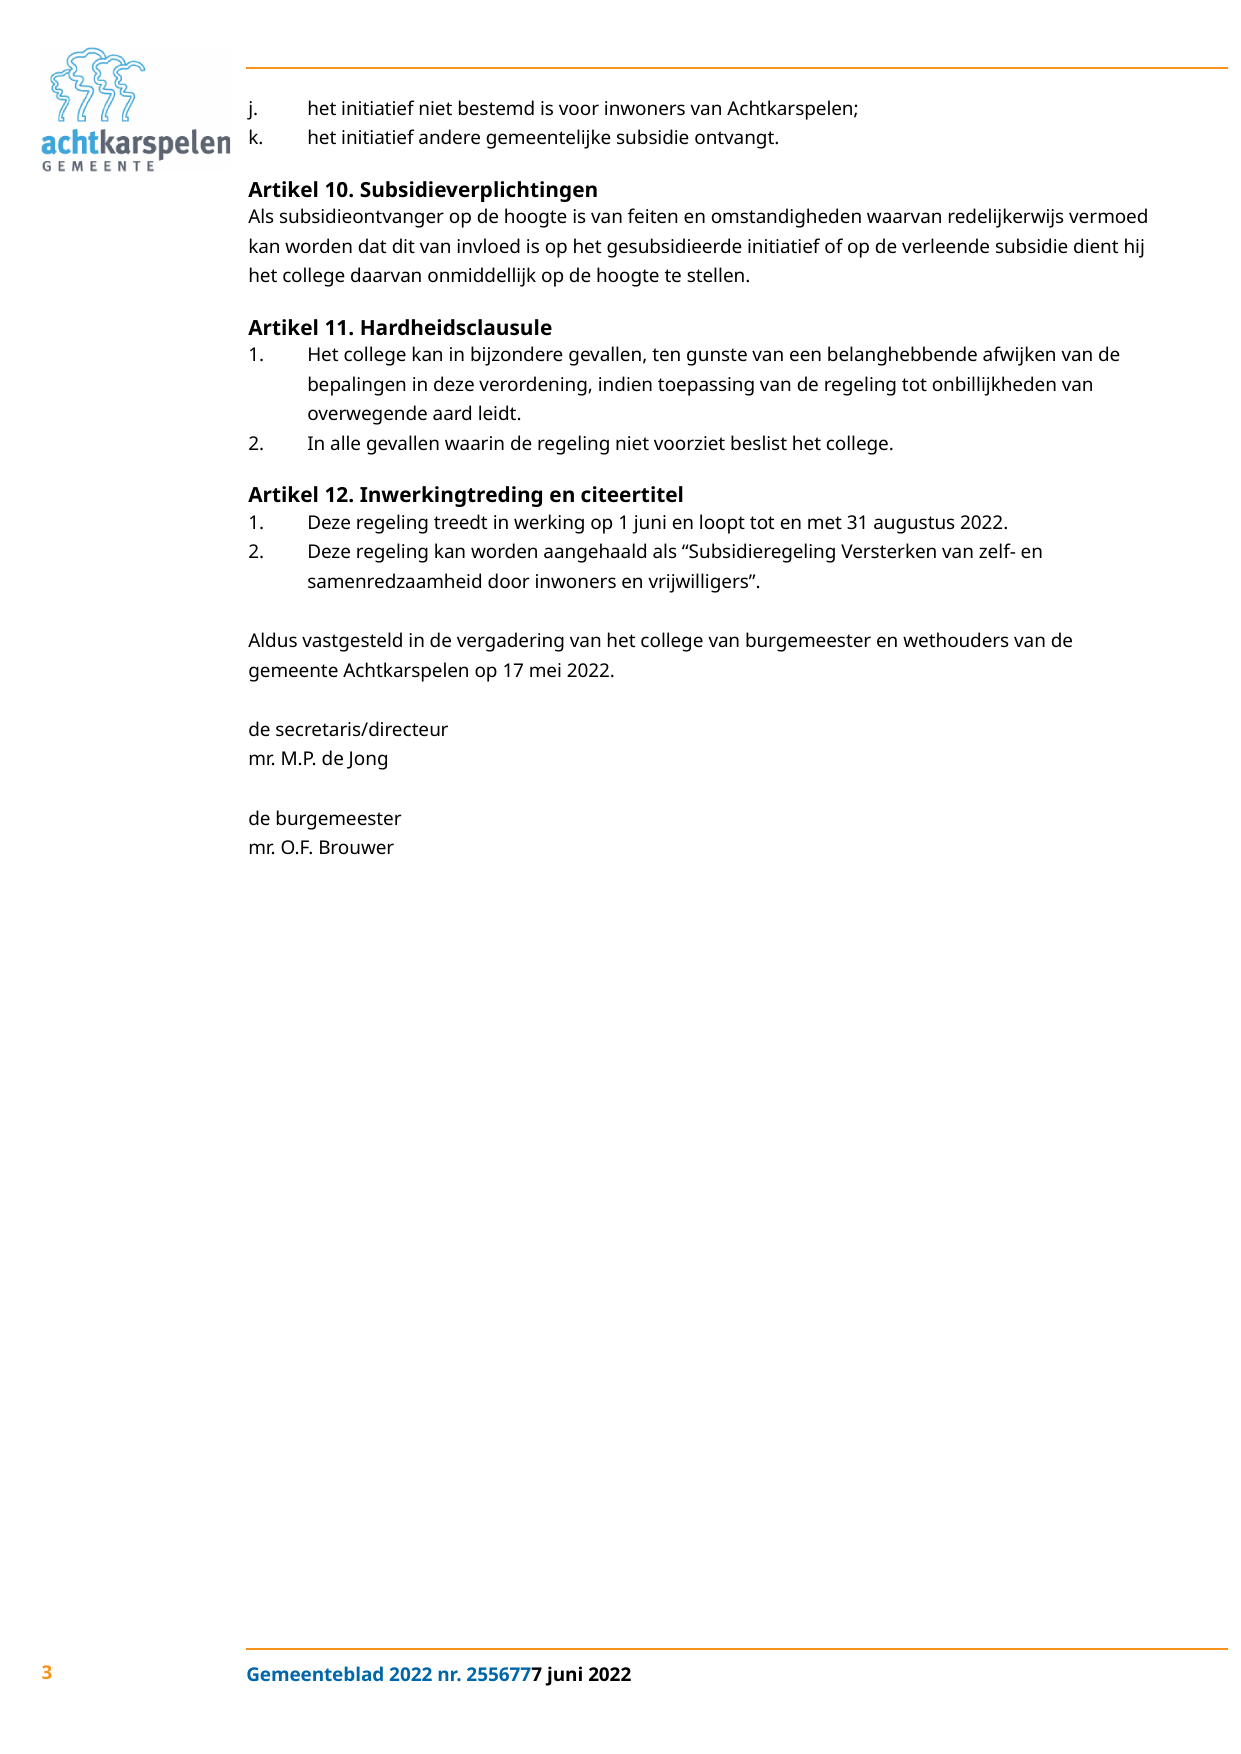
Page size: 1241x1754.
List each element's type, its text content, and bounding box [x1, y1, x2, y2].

text Als subsidieontvanger op de hoogte is van feiten en omstandigheden waarvan redelijkerwijs vermoed kan worden dat dit van invloed is op het gesubsidieerde initiatief of op de verleende subsidie dient hij het college daarvan onmiddellijk op de hoogte te stellen. [248, 203, 1152, 288]
text mr. O.F. Brouwer [248, 834, 1152, 860]
text de secretaris/directeur [248, 716, 1152, 742]
list Deze regeling treedt in werking op 1 juni en loopt tot en met 31 augustus 2022. [248, 509, 1152, 534]
picture [41, 47, 231, 172]
list het initiatief andere gemeentelijke subsidie ontvangt. [248, 124, 1152, 150]
list het initiatief niet bestemd is voor inwoners van Achtkarspelen; [248, 95, 1152, 121]
text Aldus vastgesteld in de vergadering van het college van burgemeester en wethouders van de gemeente Achtkarspelen op 17 mei 2022. [248, 627, 1152, 682]
text de burgemeester [248, 805, 1152, 830]
text Artikel 11. Hardheidsclausule [248, 313, 1152, 341]
list Deze regeling kan worden aangehaald als “Subsidieregeling Versterken van zelf- en samenredzaamheid door inwoners en vrijwilligers”. [248, 538, 1152, 594]
list Het college kan in bijzondere gevallen, ten gunste van een belanghebbende afwijken van de bepalingen in deze verordening, indien toepassing van de regeling tot onbillijkheden van overwegende aard leidt. [248, 341, 1152, 426]
text mr. M.P. de Jong [248, 746, 1152, 771]
text Artikel 12. Inwerkingtreding en citeertitel [248, 480, 1152, 509]
list In alle gevallen waarin de regeling niet voorziet beslist het college. [248, 430, 1152, 456]
text Artikel 10. Subsidieverplichtingen [248, 175, 1152, 203]
